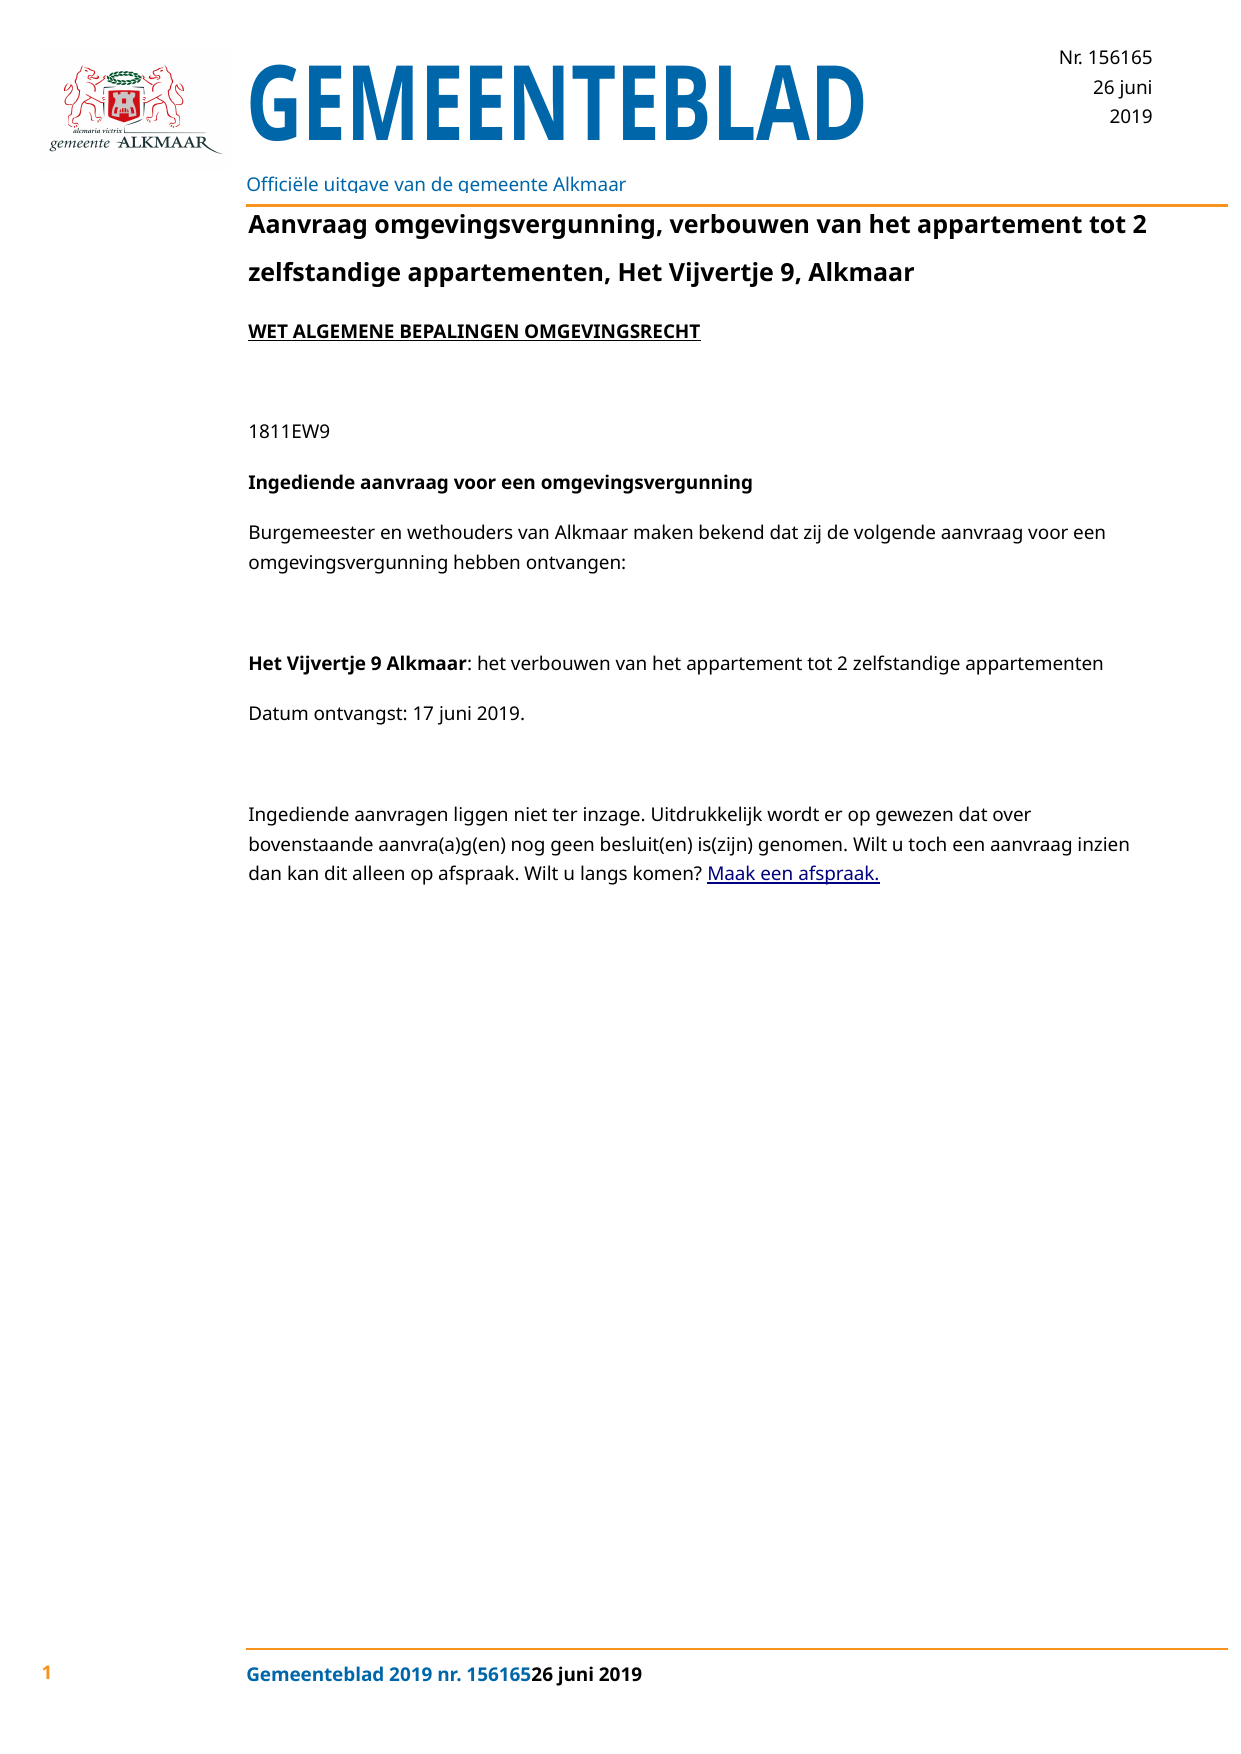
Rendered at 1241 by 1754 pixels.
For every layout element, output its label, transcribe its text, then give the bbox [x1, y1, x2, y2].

text Ingediende aanvragen liggen niet ter inzage. Uitdrukkelijk wordt er op gewezen dat over bovenstaande aanvra(a)g(en) nog geen besluit(en) is(zijn) genomen. Wilt u toch een aanvraag inzien dan kan dit alleen op afspraak. Wilt u langs komen? Maak een afspraak. [248, 801, 1152, 886]
text Ingediende aanvraag voor een omgevingsvergunning [248, 469, 1152, 495]
text 1811EW9 [248, 419, 1152, 444]
text WET ALGEMENE BEPALINGEN OMGEVINGSRECHT [248, 318, 1152, 344]
picture [41, 47, 231, 172]
text Het Vijvertje 9 Alkmaar: het verbouwen van het appartement tot 2 zelfstandige appartementen [248, 650, 1152, 676]
text Aanvraag omgevingsvergunning, verbouwen van het appartement tot 2 zelfstandige appartementen, Het Vijvertje 9, Alkmaar [248, 207, 1152, 288]
text Burgemeester en wethouders van Alkmaar maken bekend dat zij de volgende aanvraag voor een omgevingsvergunning hebben ontvangen: [248, 519, 1152, 575]
text Datum ontvangst: 17 juni 2019. [248, 700, 1152, 726]
